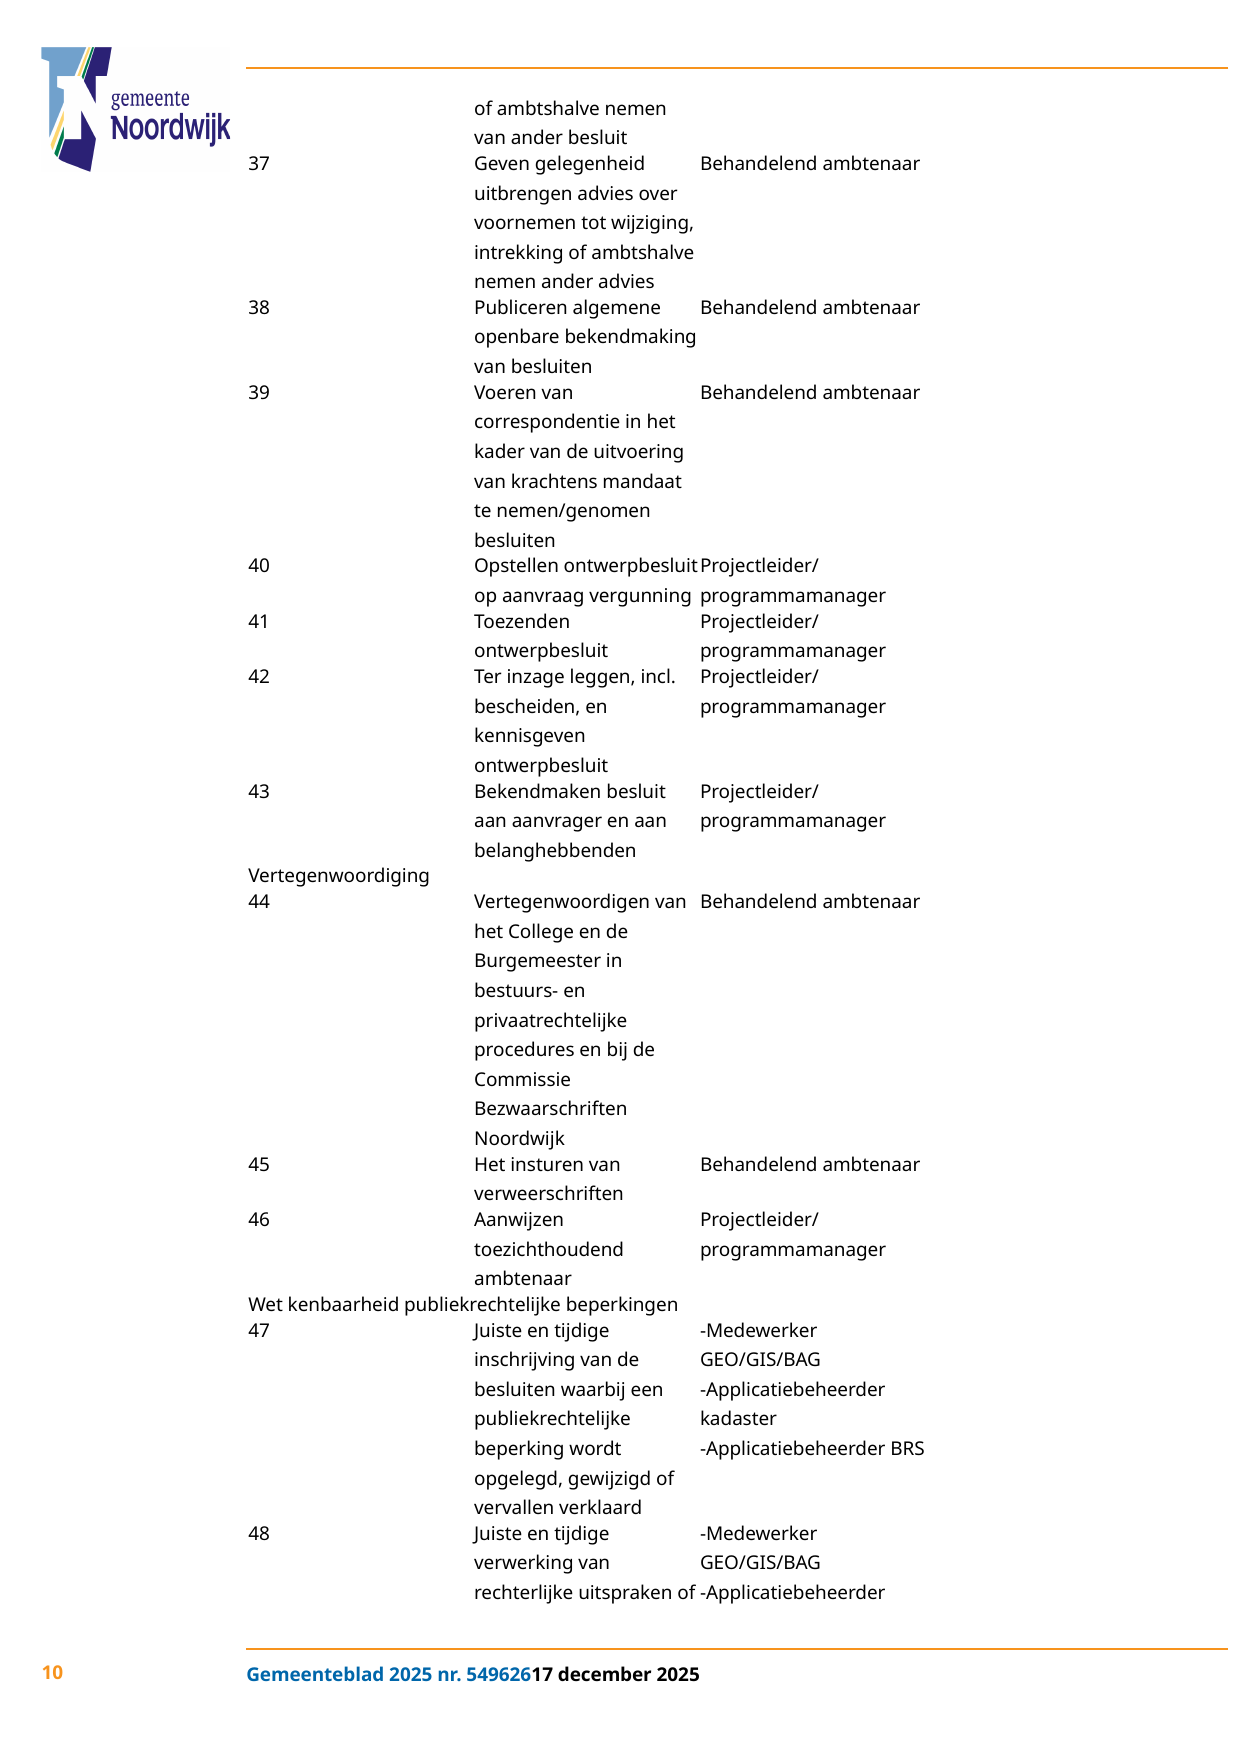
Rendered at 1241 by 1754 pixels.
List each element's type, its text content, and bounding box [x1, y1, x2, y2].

table_cell 37 [248, 150, 474, 294]
table_cell [248, 95, 474, 150]
table_cell 46 [248, 1206, 474, 1291]
table_cell 45 [248, 1151, 474, 1206]
table_cell of ambtshalve nemen van ander besluit [474, 95, 700, 150]
table_cell [926, 95, 1152, 150]
table_cell Projectleider/ programmamanager [700, 778, 926, 863]
table_cell [926, 1206, 1152, 1291]
table_cell [926, 778, 1152, 863]
table_cell Opstellen ontwerpbesluit op aanvraag vergunning [474, 553, 700, 608]
picture [41, 47, 231, 172]
table_cell [700, 95, 926, 150]
table_cell Behandelend ambtenaar [700, 1151, 926, 1206]
table_cell Juiste en tijdige verwerking van rechterlijke uitspraken of [474, 1520, 700, 1605]
table_cell Voeren van correspondentie in het kader van de uitvoering van krachtens mandaat te nemen/genomen besluiten [474, 379, 700, 553]
table_cell Wet kenbaarheid publiekrechtelijke beperkingen [248, 1291, 1152, 1317]
table_cell -Medewerker GEO/GIS/BAG -Applicatiebeheerder [700, 1520, 926, 1605]
table_cell Behandelend ambtenaar [700, 379, 926, 553]
table_cell [926, 663, 1152, 778]
table_cell 42 [248, 663, 474, 778]
table_cell 47 [248, 1317, 474, 1520]
table_cell Toezenden ontwerpbesluit [474, 608, 700, 663]
table_cell [926, 889, 1152, 1151]
table_cell -Medewerker GEO/GIS/BAG -Applicatiebeheerder kadaster -Applicatiebeheerder BRS [700, 1317, 926, 1520]
table_cell [926, 553, 1152, 608]
table_cell Ter inzage leggen, incl. bescheiden, en kennisgeven ontwerpbesluit [474, 663, 700, 778]
table_cell Behandelend ambtenaar [700, 294, 926, 379]
table_cell Het insturen van verweerschriften [474, 1151, 700, 1206]
table_cell [926, 294, 1152, 379]
table_cell Juiste en tijdige inschrijving van de besluiten waarbij een publiekrechtelijke beperking wordt opgelegd, gewijzigd of vervallen verklaard [474, 1317, 700, 1520]
table_cell Publiceren algemene openbare bekendmaking van besluiten [474, 294, 700, 379]
table_cell Behandelend ambtenaar [700, 150, 926, 294]
table_cell [926, 1317, 1152, 1520]
table_cell Aanwijzen toezichthoudend ambtenaar [474, 1206, 700, 1291]
table_cell [926, 150, 1152, 294]
table_cell Vertegenwoordigen van het College en de Burgemeester in bestuurs- en privaatrechtelijke procedures en bij de Commissie Bezwaarschriften Noordwijk [474, 889, 700, 1151]
table_cell Bekendmaken besluit aan aanvrager en aan belanghebbenden [474, 778, 700, 863]
table_cell [926, 1520, 1152, 1605]
table_cell [926, 608, 1152, 663]
table_cell Vertegenwoordiging [248, 863, 1152, 888]
table_cell Projectleider/ programmamanager [700, 1206, 926, 1291]
table_cell 39 [248, 379, 474, 553]
table_cell 41 [248, 608, 474, 663]
table_cell [926, 379, 1152, 553]
table_cell Projectleider/ programmamanager [700, 663, 926, 778]
table_cell Geven gelegenheid uitbrengen advies over voornemen tot wijziging, intrekking of ambtshalve nemen ander advies [474, 150, 700, 294]
table_cell 38 [248, 294, 474, 379]
table_cell 48 [248, 1520, 474, 1605]
table_cell 43 [248, 778, 474, 863]
table_cell 40 [248, 553, 474, 608]
table_cell 44 [248, 889, 474, 1151]
table_cell Behandelend ambtenaar [700, 889, 926, 1151]
table_cell Projectleider/ programmamanager [700, 553, 926, 608]
table_cell [926, 1151, 1152, 1206]
table_cell Projectleider/ programmamanager [700, 608, 926, 663]
